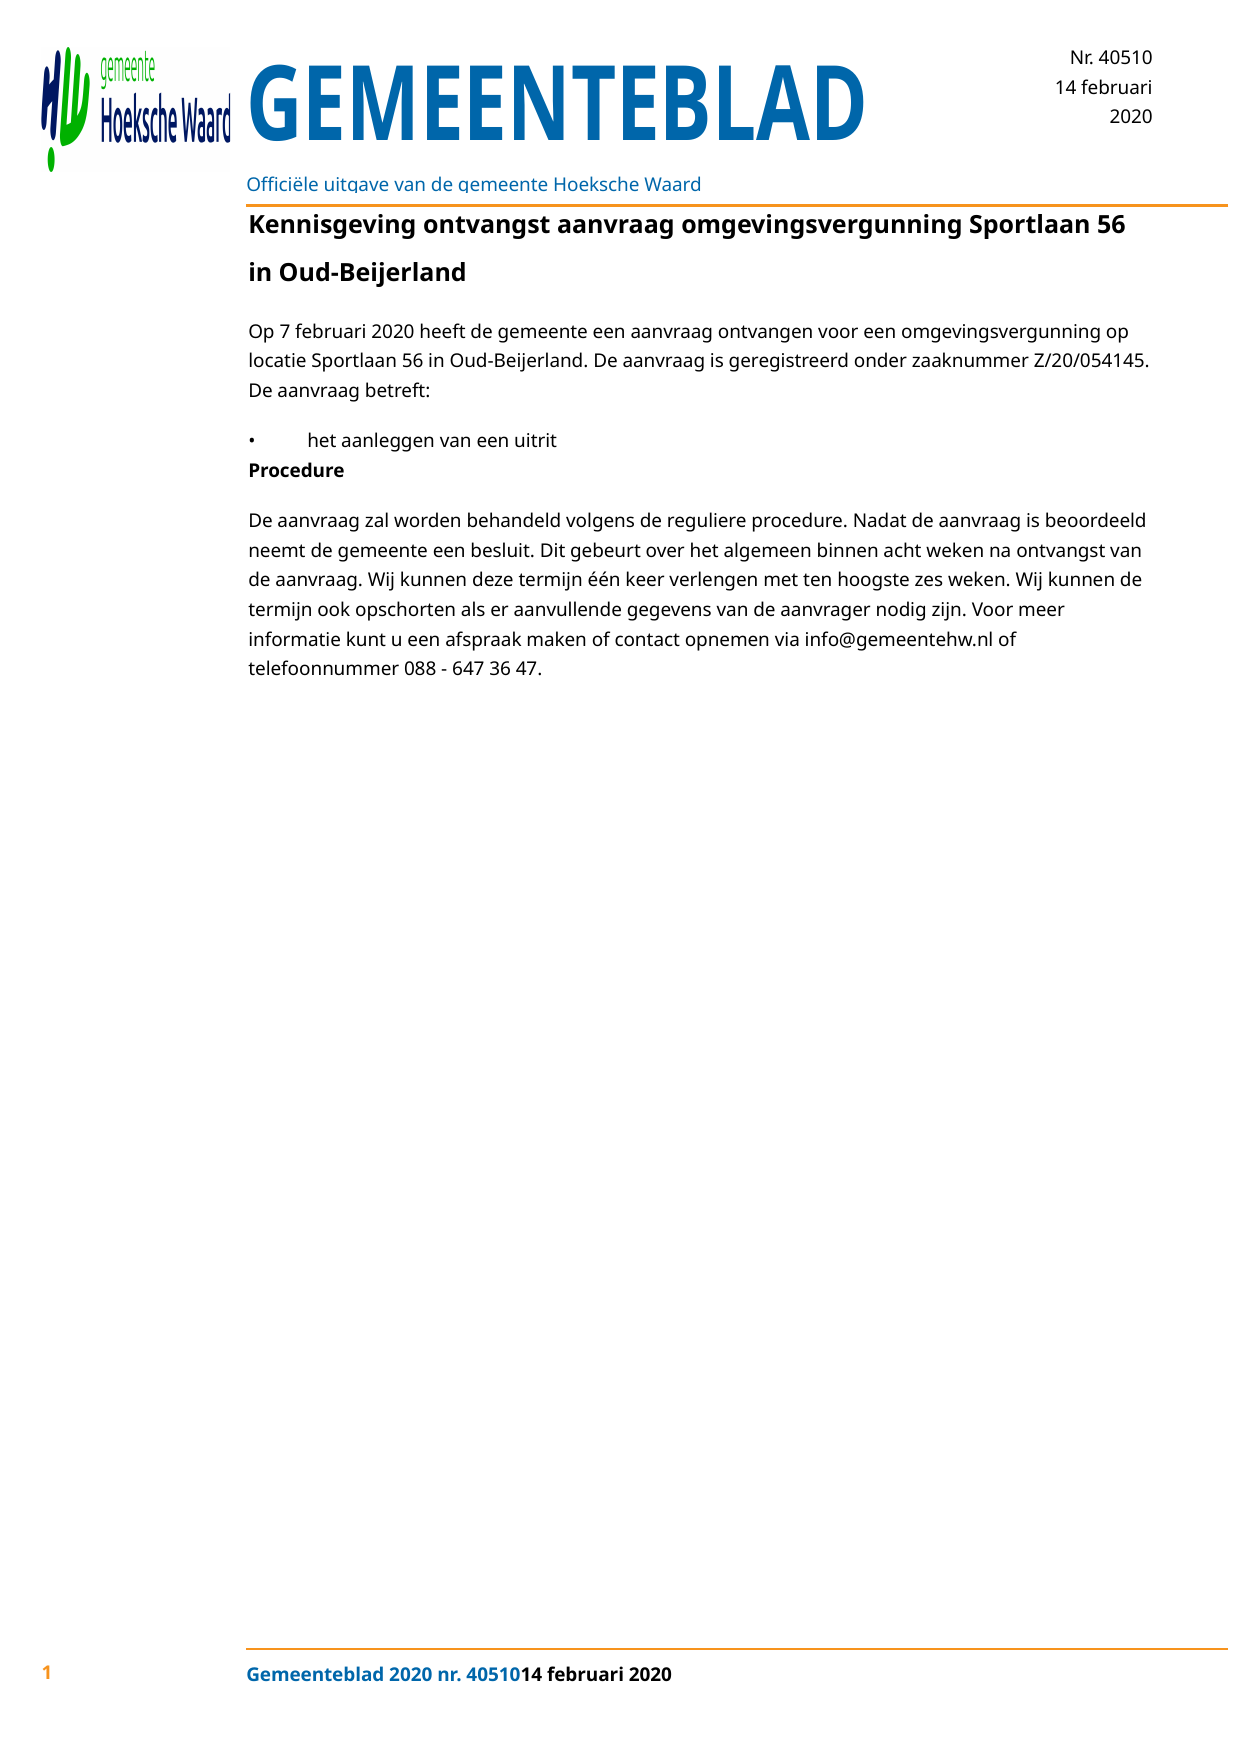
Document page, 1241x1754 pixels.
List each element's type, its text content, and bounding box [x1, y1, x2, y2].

picture [41, 47, 231, 172]
text Procedure [248, 457, 1152, 483]
list het aanleggen van een uitrit [248, 427, 1152, 453]
text Kennisgeving ontvangst aanvraag omgevingsvergunning Sportlaan 56 in Oud-Beijerland [248, 207, 1152, 288]
text Op 7 februari 2020 heeft de gemeente een aanvraag ontvangen voor een omgevingsvergunning op locatie Sportlaan 56 in Oud-Beijerland. De aanvraag is geregistreerd onder zaaknummer Z/20/054145. De aanvraag betreft: [248, 318, 1152, 403]
text De aanvraag zal worden behandeld volgens de reguliere procedure. Nadat de aanvraag is beoordeeld neemt de gemeente een besluit. Dit gebeurt over het algemeen binnen acht weken na ontvangst van de aanvraag. Wij kunnen deze termijn één keer verlengen met ten hoogste zes weken. Wij kunnen de termijn ook opschorten als er aanvullende gegevens van de aanvrager nodig zijn. Voor meer informatie kunt u een afspraak maken of contact opnemen via info@gemeentehw.nl of telefoonnummer 088 - 647 36 47. [248, 507, 1152, 681]
